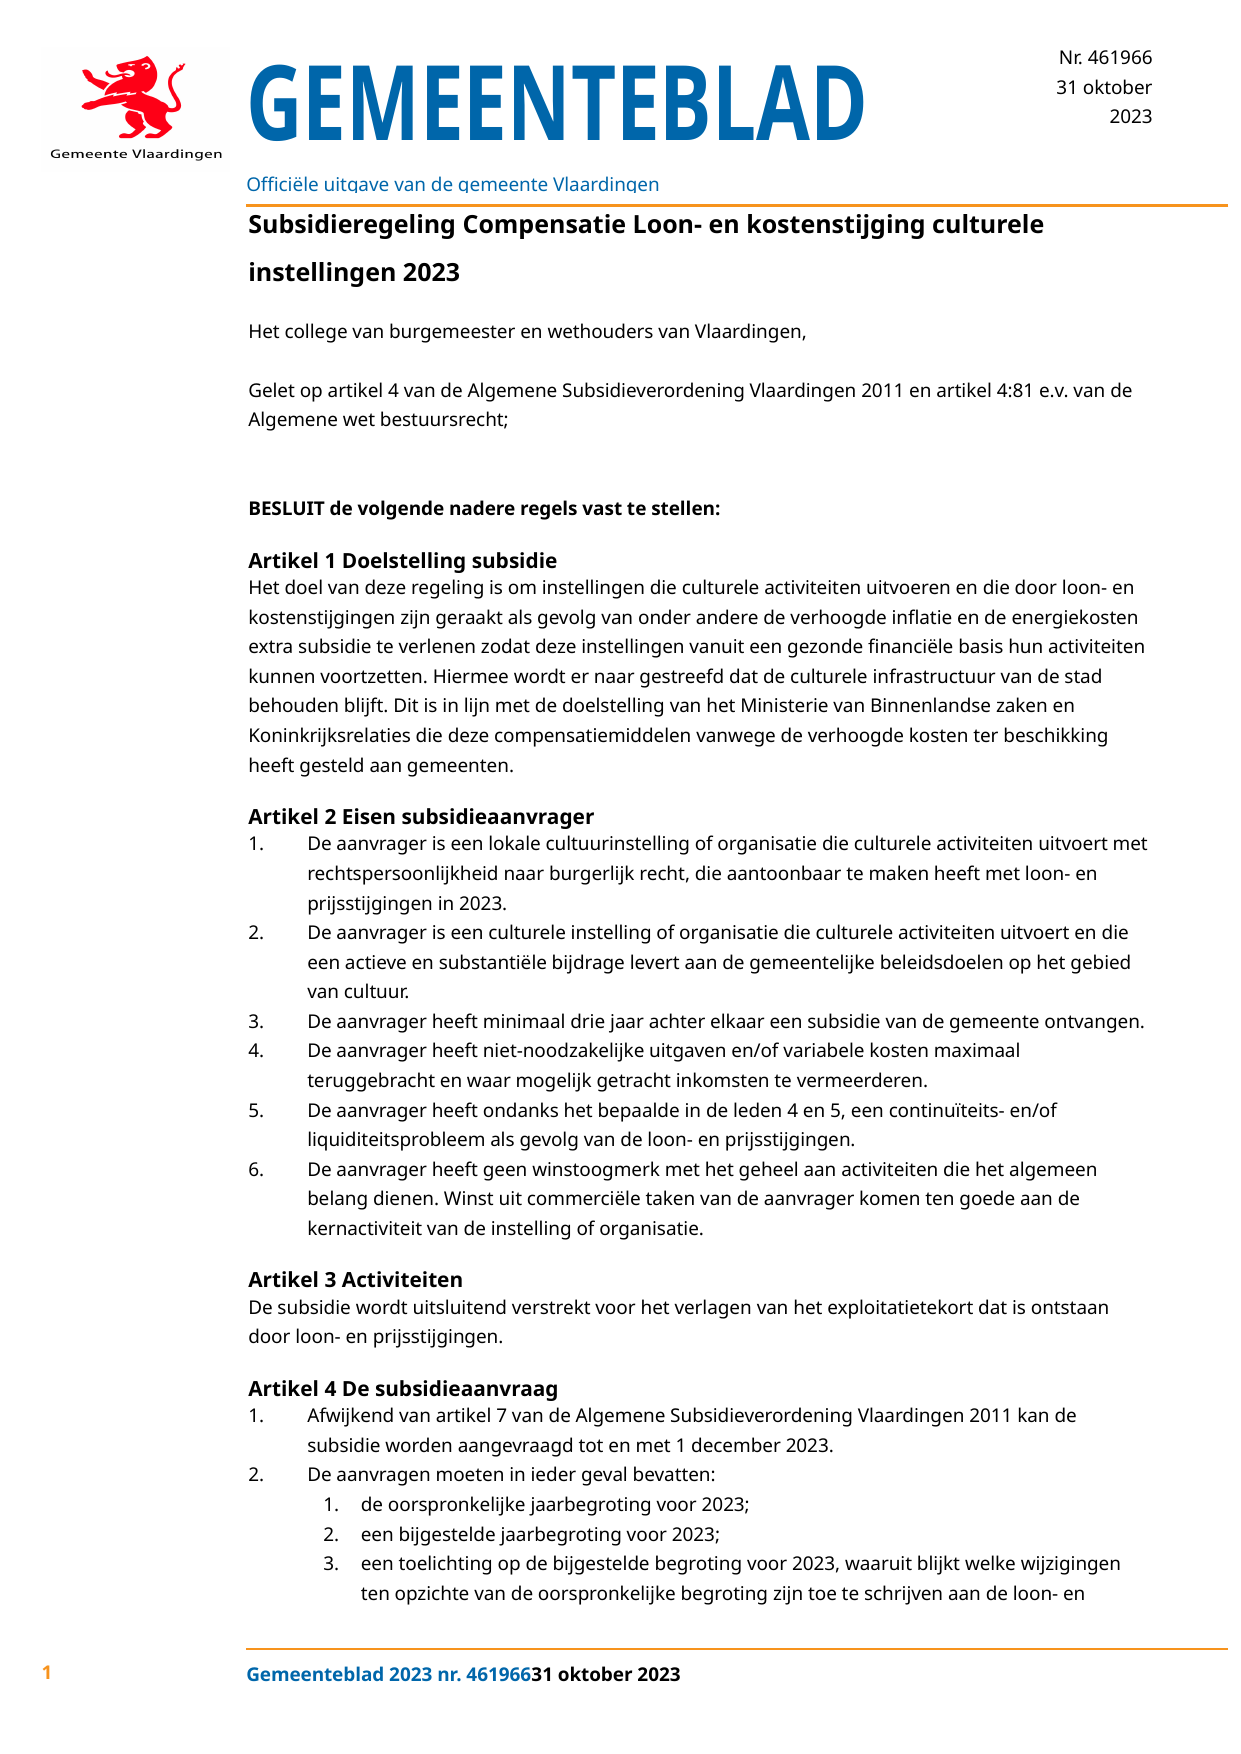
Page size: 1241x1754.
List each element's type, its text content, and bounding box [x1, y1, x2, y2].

list De aanvrager is een culturele instelling of organisatie die culturele activiteiten uitvoert en die een actieve en substantiële bijdrage levert aan de gemeentelijke beleidsdoelen op het gebied van cultuur. [248, 919, 1152, 1004]
text Het doel van deze regeling is om instellingen die culturele activiteiten uitvoeren en die door loon- en kostenstijgingen zijn geraakt als gevolg van onder andere de verhoogde inflatie en de energiekosten extra subsidie te verlenen zodat deze instellingen vanuit een gezonde financiële basis hun activiteiten kunnen voortzetten. Hiermee wordt er naar gestreefd dat de culturele infrastructuur van de stad behouden blijft. Dit is in lijn met de doelstelling van het Ministerie van Binnenlandse zaken en Koninkrijksrelaties die deze compensatiemiddelen vanwege de verhoogde kosten ter beschikking heeft gesteld aan gemeenten. [248, 574, 1152, 777]
text Artikel 1 Doelstelling subsidie [248, 546, 1152, 574]
list de oorspronkelijke jaarbegroting voor 2023; [323, 1491, 1152, 1517]
list De aanvrager heeft ondanks het bepaalde in de leden 4 en 5, een continuïteits- en/of liquiditeitsprobleem als gevolg van de loon- en prijsstijgingen. [248, 1097, 1152, 1152]
text BESLUIT de volgende nadere regels vast te stellen: [248, 495, 1152, 521]
text Artikel 4 De subsidieaanvraag [248, 1374, 1152, 1402]
text Artikel 3 Activiteiten [248, 1266, 1152, 1294]
text Artikel 2 Eisen subsidieaanvrager [248, 802, 1152, 831]
picture [41, 47, 231, 172]
list De aanvrager heeft niet-noodzakelijke uitgaven en/of variabele kosten maximaal teruggebracht en waar mogelijk getracht inkomsten te vermeerderen. [248, 1038, 1152, 1093]
list Afwijkend van artikel 7 van de Algemene Subsidieverordening Vlaardingen 2011 kan de subsidie worden aangevraagd tot en met 1 december 2023. [248, 1402, 1152, 1458]
list een bijgestelde jaarbegroting voor 2023; [323, 1521, 1152, 1547]
list een toelichting op de bijgestelde begroting voor 2023, waaruit blijkt welke wijzigingen ten opzichte van de oorspronkelijke begroting zijn toe te schrijven aan de loon- en [323, 1550, 1152, 1606]
list De aanvrager heeft minimaal drie jaar achter elkaar een subsidie van de gemeente ontvangen. [248, 1008, 1152, 1034]
text Het college van burgemeester en wethouders van Vlaardingen, [248, 318, 1152, 344]
list De aanvrager heeft geen winstoogmerk met het geheel aan activiteiten die het algemeen belang dienen. Winst uit commerciële taken van de aanvrager komen ten goede aan de kernactiviteit van de instelling of organisatie. [248, 1156, 1152, 1241]
text De subsidie wordt uitsluitend verstrekt voor het verlagen van het exploitatietekort dat is ontstaan door loon- en prijsstijgingen. [248, 1294, 1152, 1349]
list De aanvrager is een lokale cultuurinstelling of organisatie die culturele activiteiten uitvoert met rechtspersoonlijkheid naar burgerlijk recht, die aantoonbaar te maken heeft met loon- en prijsstijgingen in 2023. [248, 831, 1152, 916]
text Gelet op artikel 4 van de Algemene Subsidieverordening Vlaardingen 2011 en artikel 4:81 e.v. van de Algemene wet bestuursrecht; [248, 377, 1152, 432]
list De aanvragen moeten in ieder geval bevatten: [248, 1462, 1152, 1487]
text Subsidieregeling Compensatie Loon- en kostenstijging culturele instellingen 2023 [248, 207, 1152, 288]
